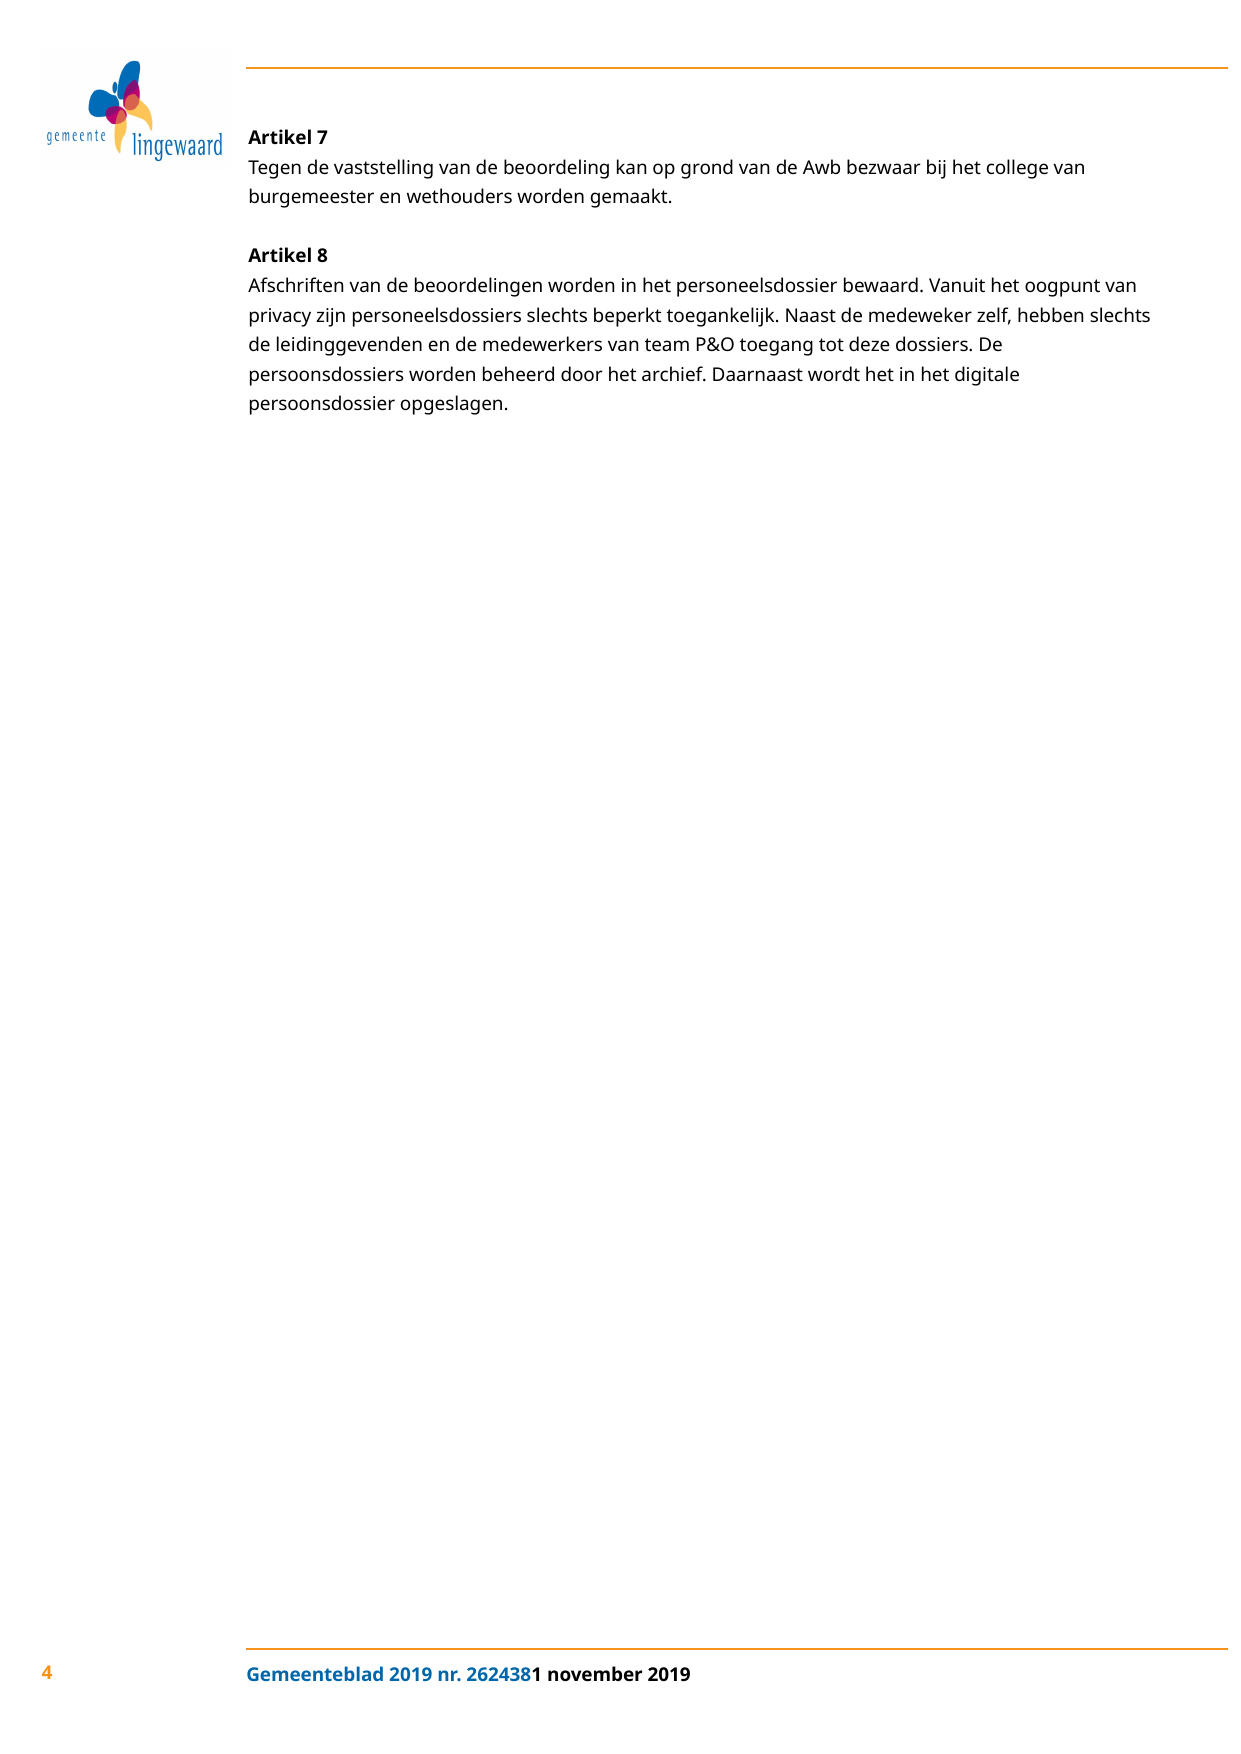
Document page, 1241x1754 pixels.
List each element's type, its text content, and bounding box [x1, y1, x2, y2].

text Artikel 7 [248, 124, 1152, 150]
text Afschriften van de beoordelingen worden in het personeelsdossier bewaard. Vanuit het oogpunt van privacy zijn personeelsdossiers slechts beperkt toegankelijk. Naast de medeweker zelf, hebben slechts de leidinggevenden en de medewerkers van team P&O toegang tot deze dossiers. De persoonsdossiers worden beheerd door het archief. Daarnaast wordt het in het digitale persoonsdossier opgeslagen. [248, 272, 1152, 416]
picture [41, 47, 231, 172]
text Tegen de vaststelling van de beoordeling kan op grond van de Awb bezwaar bij het college van burgemeester en wethouders worden gemaakt. [248, 154, 1152, 209]
text Artikel 8 [248, 243, 1152, 268]
